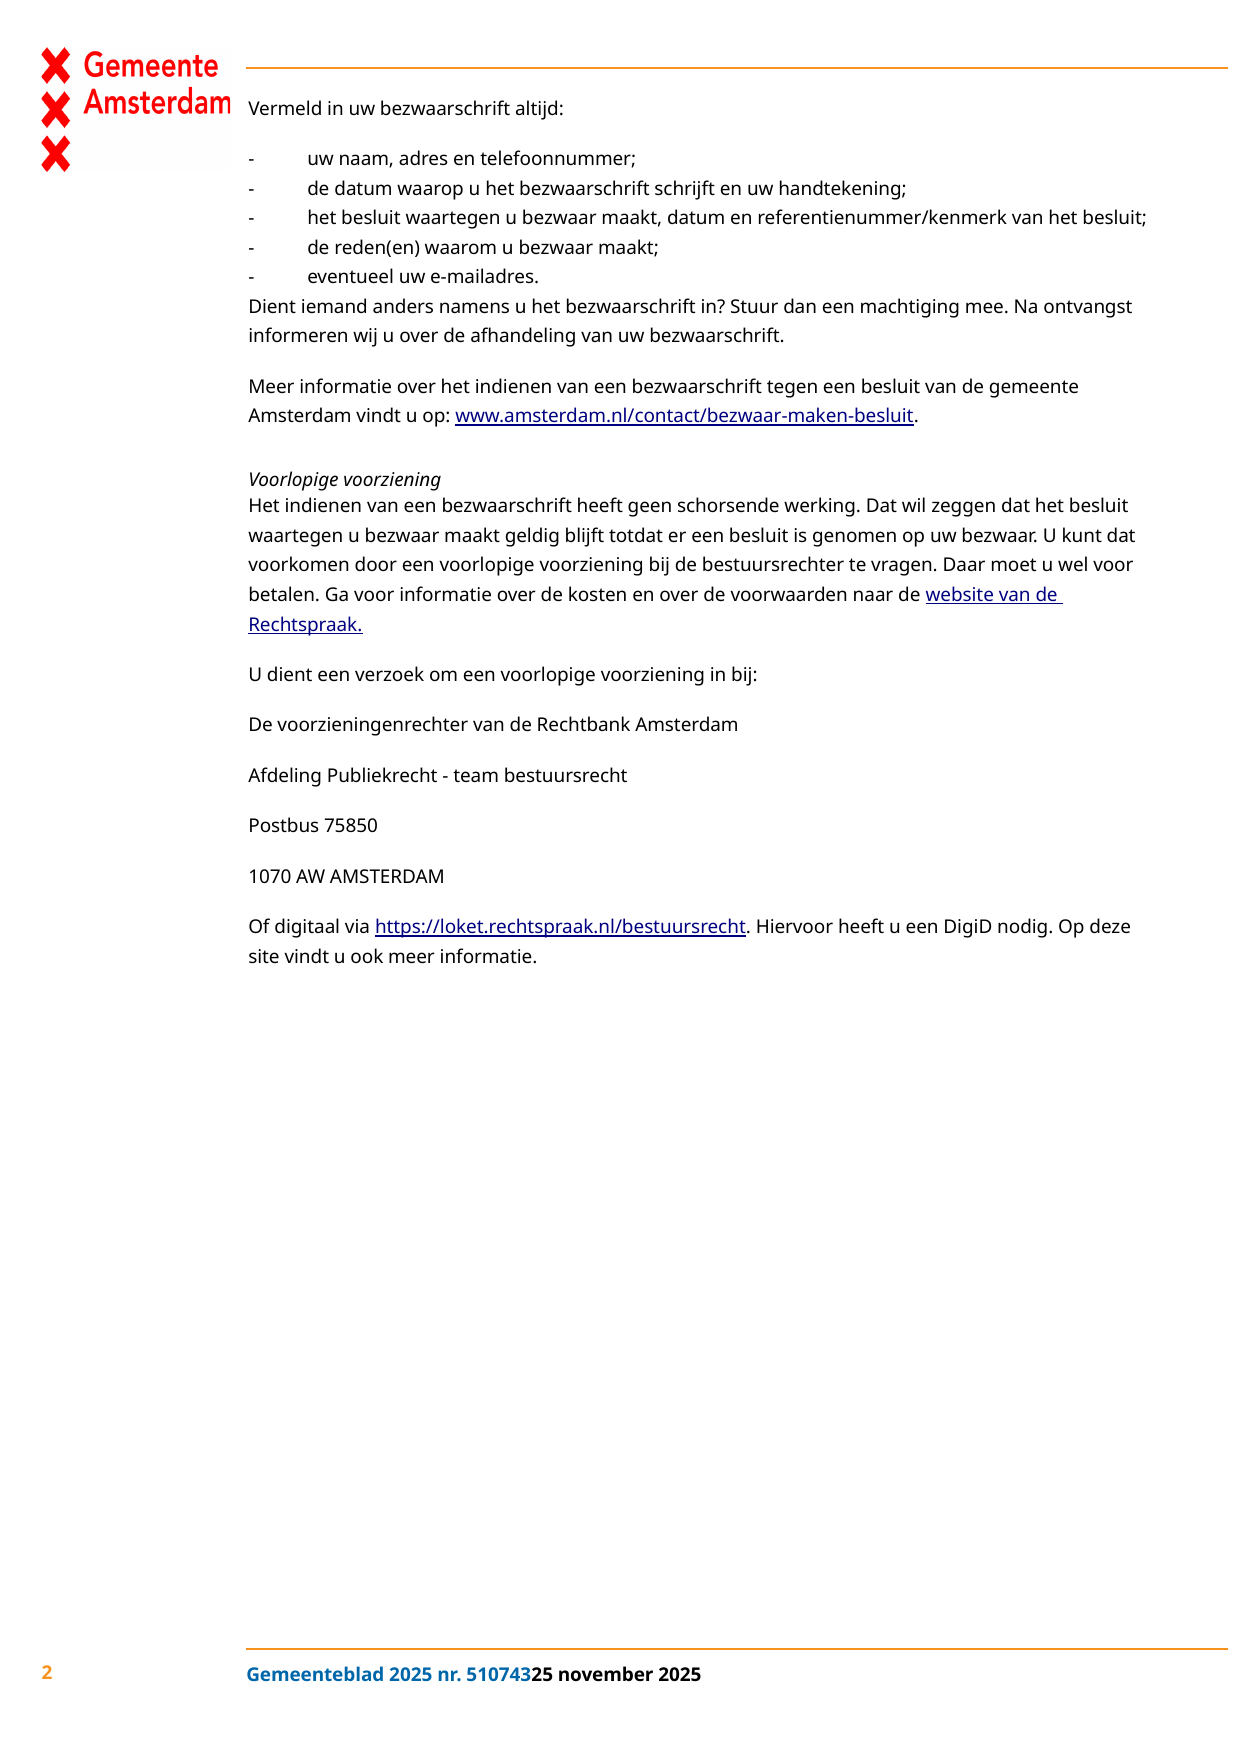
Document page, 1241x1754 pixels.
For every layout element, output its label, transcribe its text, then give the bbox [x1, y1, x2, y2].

text 1070 AW AMSTERDAM [248, 863, 1152, 888]
list eventueel uw e-mailadres. [248, 263, 1152, 289]
text U dient een verzoek om een voorlopige voorziening in bij: [248, 661, 1152, 687]
text Postbus 75850 [248, 812, 1152, 838]
text Of digitaal via https://loket.rechtspraak.nl/bestuursrecht. Hiervoor heeft u een DigiD nodig. Op deze site vindt u ook meer informatie. [248, 913, 1152, 968]
text Afdeling Publiekrecht - team bestuursrecht [248, 762, 1152, 788]
list uw naam, adres en telefoonnummer; [248, 145, 1152, 171]
list het besluit waartegen u bezwaar maakt, datum en referentienummer/kenmerk van het besluit; [248, 204, 1152, 230]
picture [41, 47, 231, 172]
text Dient iemand anders namens u het bezwaarschrift in? Stuur dan een machtiging mee. Na ontvangst informeren wij u over de afhandeling van uw bezwaarschrift. [248, 293, 1152, 348]
list de datum waarop u het bezwaarschrift schrijft en uw handtekening; [248, 175, 1152, 201]
list de reden(en) waarom u bezwaar maakt; [248, 234, 1152, 260]
text Vermeld in uw bezwaarschrift altijd: [248, 95, 1152, 121]
text De voorzieningenrechter van de Rechtbank Amsterdam [248, 712, 1152, 737]
text Voorlopige voorziening [248, 467, 1152, 492]
text Meer informatie over het indienen van een bezwaarschrift tegen een besluit van de gemeente Amsterdam vindt u op: www.amsterdam.nl/contact/bezwaar-maken-besluit. [248, 373, 1152, 428]
text Het indienen van een bezwaarschrift heeft geen schorsende werking. Dat wil zeggen dat het besluit waartegen u bezwaar maakt geldig blijft totdat er een besluit is genomen op uw bezwaar. U kunt dat voorkomen door een voorlopige voorziening bij de bestuursrechter te vragen. Daar moet u wel voor betalen. Ga voor informatie over de kosten en over de voorwaarden naar de website van de Rechtspraak. [248, 492, 1152, 636]
